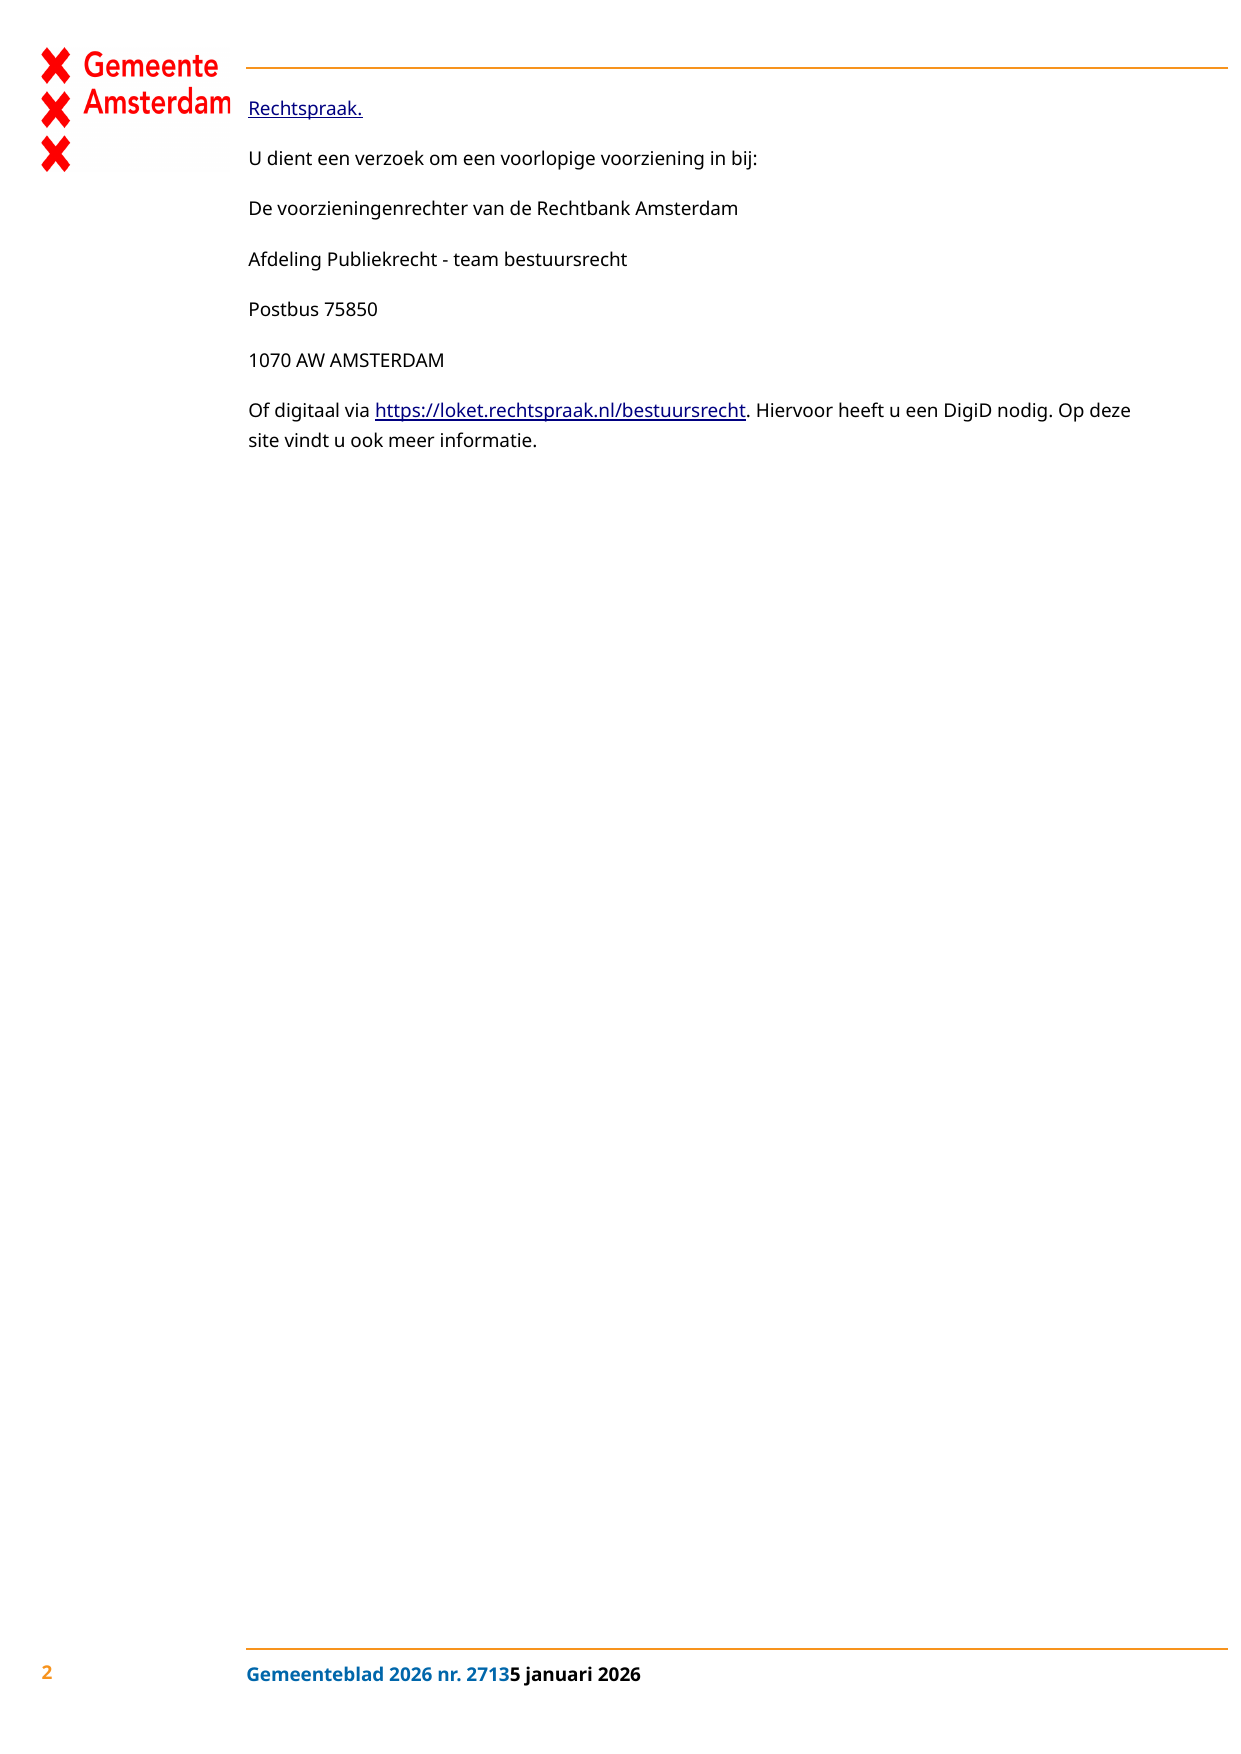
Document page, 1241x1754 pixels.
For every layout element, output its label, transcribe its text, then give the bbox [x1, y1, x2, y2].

picture [41, 47, 231, 172]
text 1070 AW AMSTERDAM [248, 347, 1152, 373]
text Afdeling Publiekrecht - team bestuursrecht [248, 246, 1152, 272]
text U dient een verzoek om een voorlopige voorziening in bij: [248, 145, 1152, 171]
text Of digitaal via https://loket.rechtspraak.nl/bestuursrecht. Hiervoor heeft u een DigiD nodig. Op deze site vindt u ook meer informatie. [248, 397, 1152, 453]
text Rechtspraak. [248, 95, 1152, 121]
text Postbus 75850 [248, 296, 1152, 322]
text De voorzieningenrechter van de Rechtbank Amsterdam [248, 196, 1152, 221]
